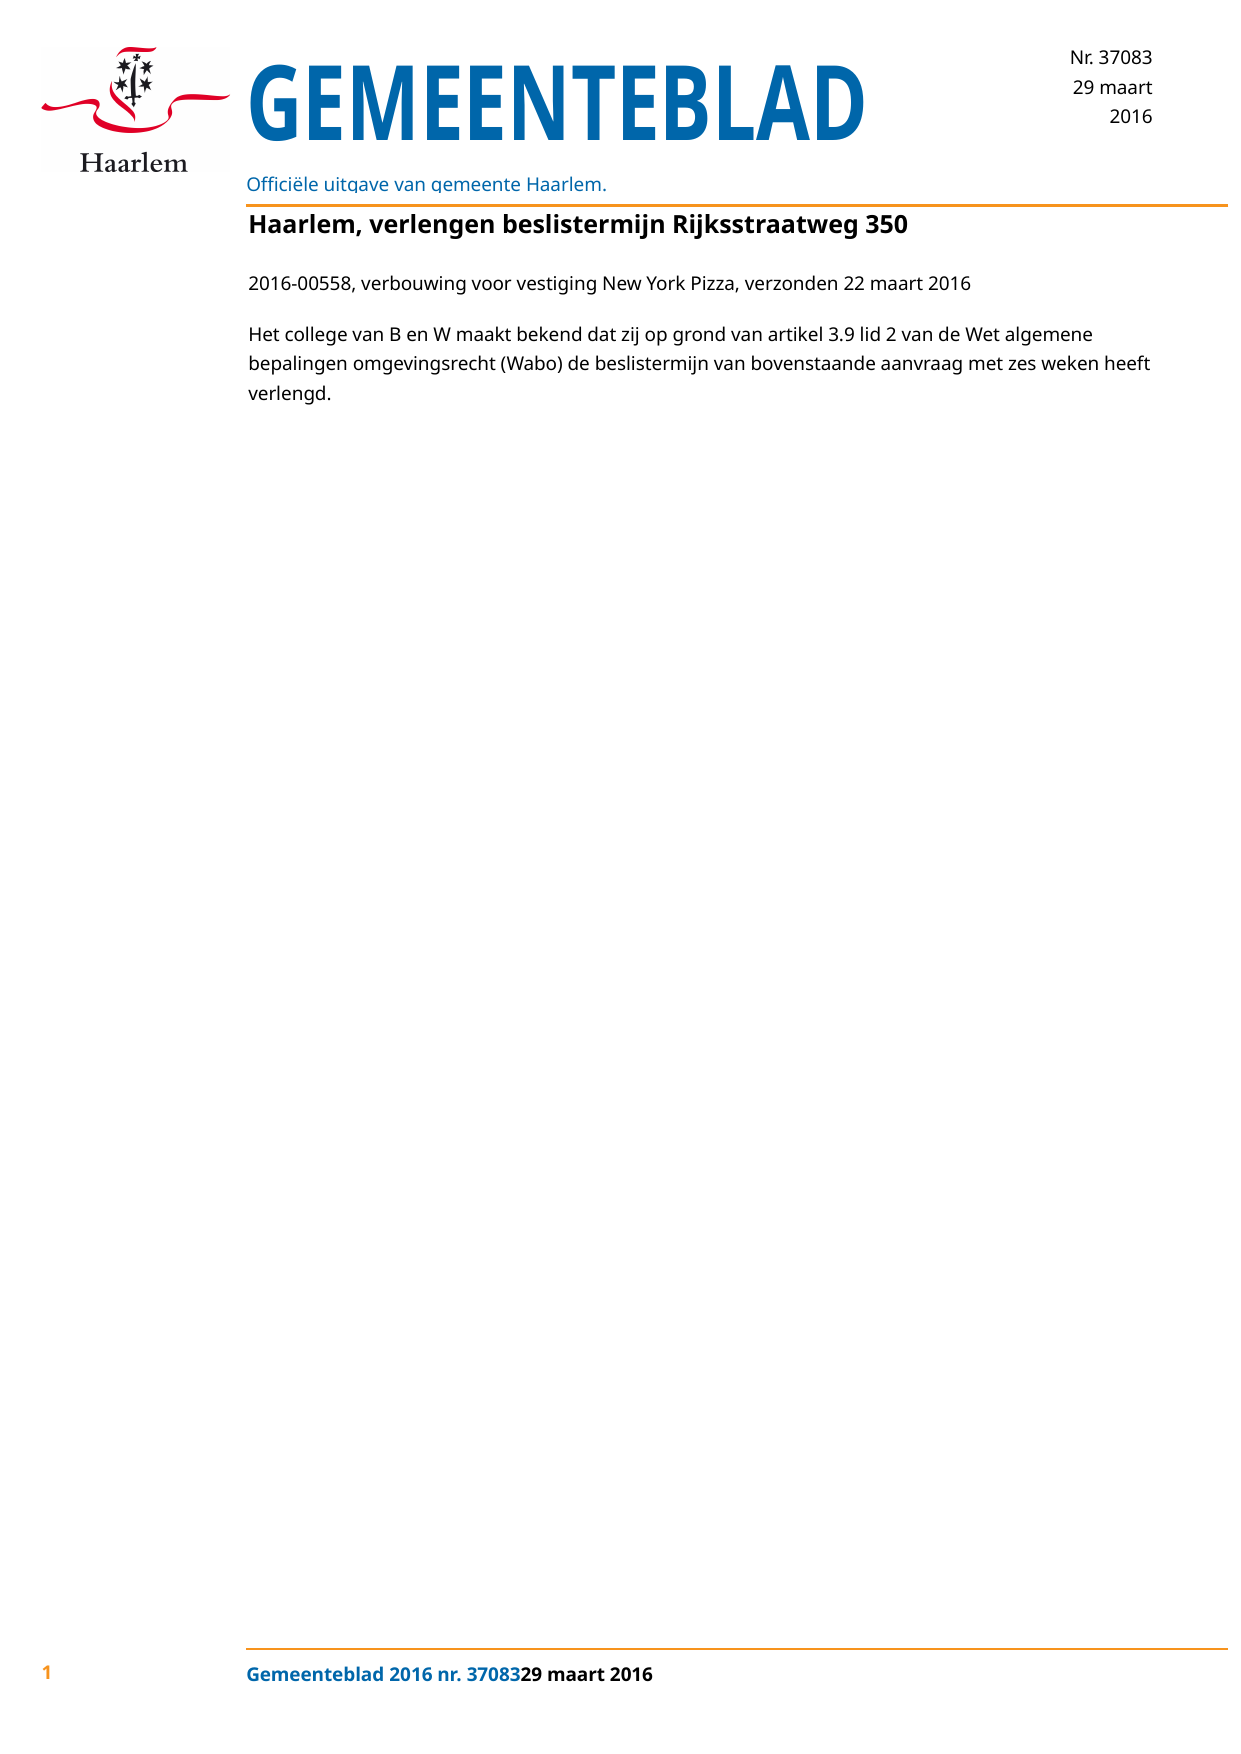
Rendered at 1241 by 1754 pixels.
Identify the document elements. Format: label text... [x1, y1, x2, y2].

text 2016-00558, verbouwing voor vestiging New York Pizza, verzonden 22 maart 2016 [248, 270, 1152, 296]
text Het college van B en W maakt bekend dat zij op grond van artikel 3.9 lid 2 van de Wet algemene bepalingen omgevingsrecht (Wabo) de beslistermijn van bovenstaande aanvraag met zes weken heeft verlengd. [248, 321, 1152, 406]
text Haarlem, verlengen beslistermijn Rijksstraatweg 350 [248, 207, 1152, 241]
picture [41, 47, 231, 172]
